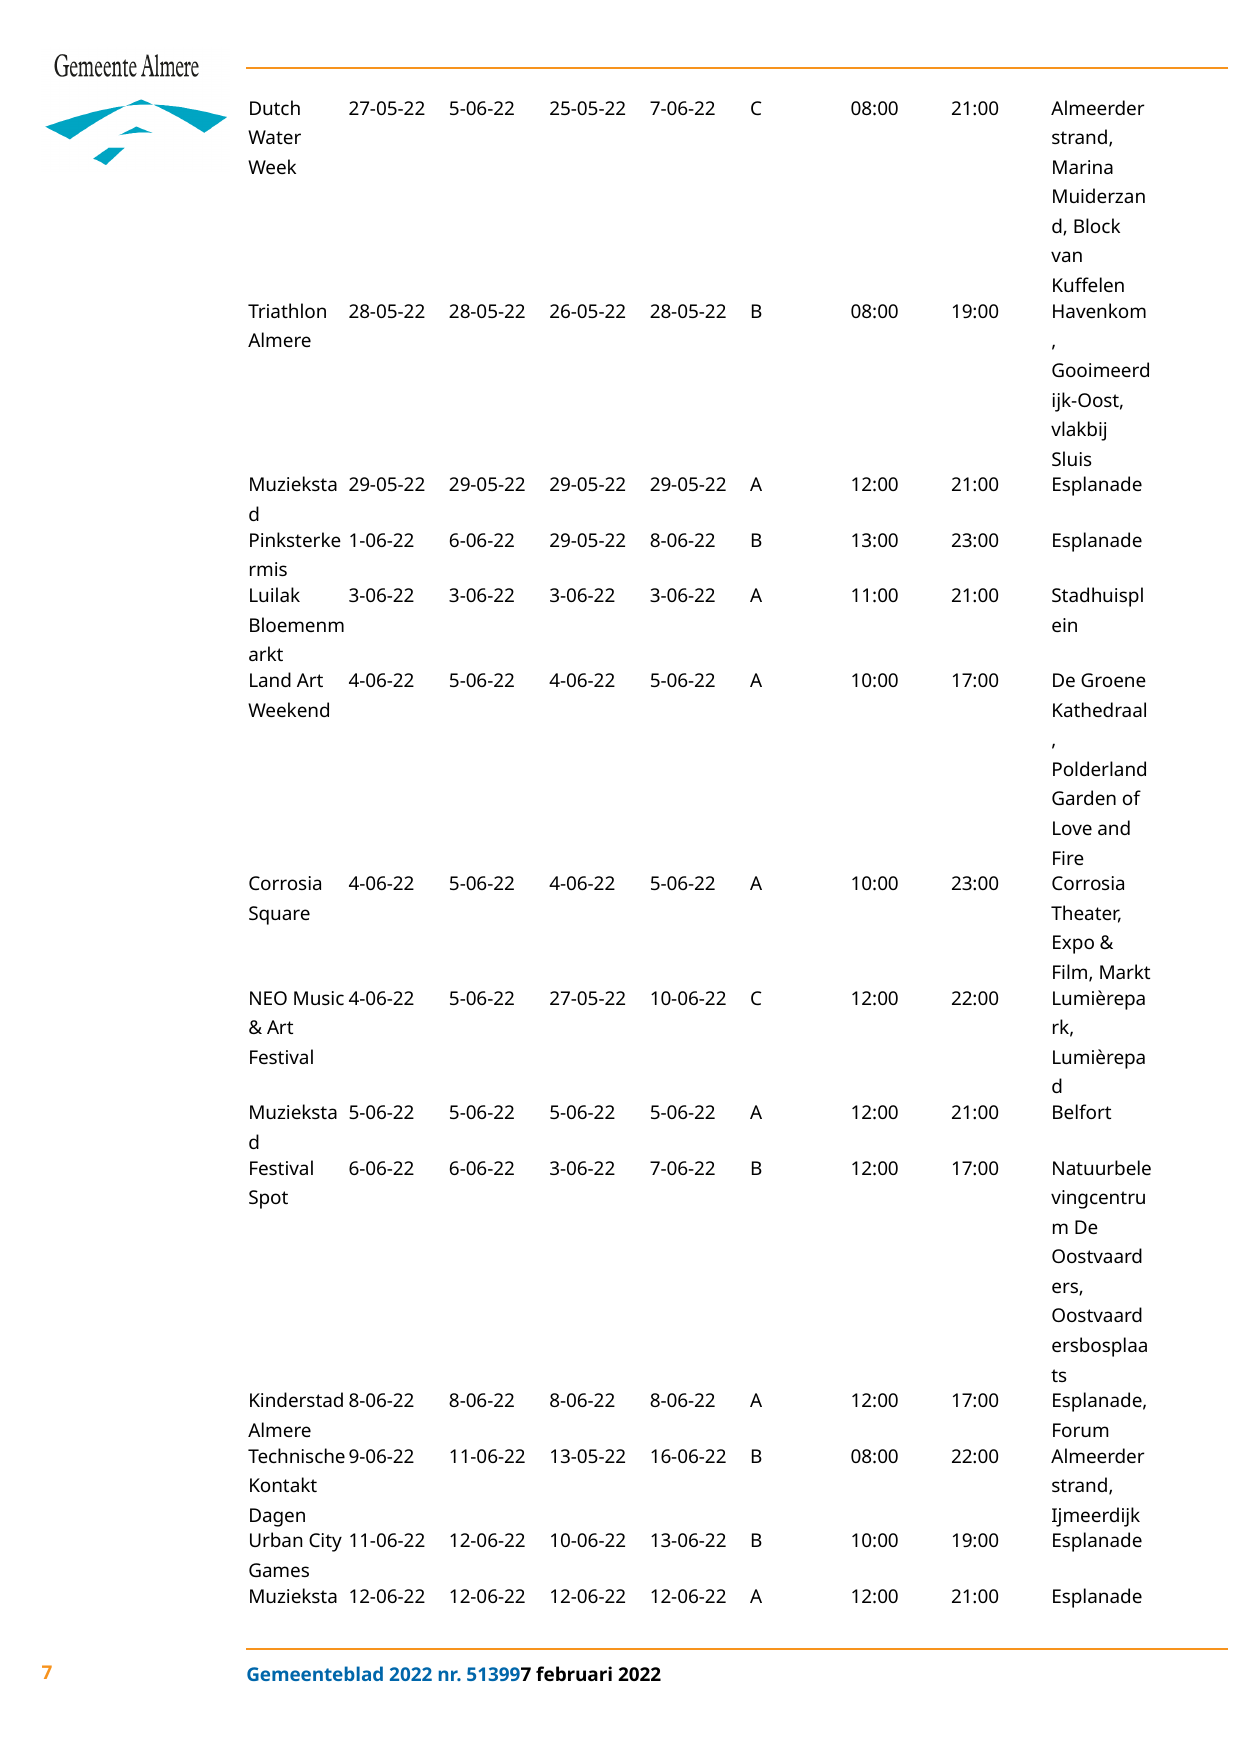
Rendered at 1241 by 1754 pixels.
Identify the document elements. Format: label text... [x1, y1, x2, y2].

table_cell 6-06-22 [449, 1155, 549, 1387]
table_cell Lumièrepark, Lumièrepad [1051, 985, 1152, 1099]
table_cell 5-06-22 [449, 985, 549, 1099]
table_cell Festival Spot [248, 1155, 348, 1387]
table_cell 7-06-22 [650, 1155, 750, 1387]
table_cell A [750, 1583, 850, 1609]
table_cell 3-06-22 [549, 1155, 649, 1387]
table_cell C [750, 95, 850, 298]
table_cell 29-05-22 [650, 472, 750, 527]
table_cell 13-06-22 [650, 1528, 750, 1583]
table_cell Kinderstad Almere [248, 1388, 348, 1443]
table_cell 10:00 [850, 870, 951, 985]
table_cell 25-05-22 [549, 95, 649, 298]
table_cell 4-06-22 [549, 667, 649, 870]
table_cell Natuurbelevingcentrum De Oostvaarders, Oostvaardersbosplaats [1051, 1155, 1152, 1387]
table_cell Esplanade, Forum [1051, 1388, 1152, 1443]
table_cell 21:00 [951, 582, 1051, 667]
table_cell NEO Music & Art Festival [248, 985, 348, 1099]
table_cell 22:00 [951, 1443, 1051, 1528]
table_cell 08:00 [850, 298, 951, 472]
table_cell 13:00 [850, 527, 951, 582]
table_cell 3-06-22 [348, 582, 449, 667]
table_cell Belfort [1051, 1099, 1152, 1155]
table_cell 5-06-22 [650, 1099, 750, 1155]
table_cell 21:00 [951, 472, 1051, 527]
table_cell 12-06-22 [449, 1583, 549, 1609]
table_cell 10:00 [850, 667, 951, 870]
table_cell 4-06-22 [348, 667, 449, 870]
table_cell 11-06-22 [348, 1528, 449, 1583]
table_cell 29-05-22 [549, 472, 649, 527]
table_cell Esplanade [1051, 527, 1152, 582]
table_cell 26-05-22 [549, 298, 649, 472]
table_cell 11:00 [850, 582, 951, 667]
table_cell 12:00 [850, 985, 951, 1099]
table_cell A [750, 667, 850, 870]
table_cell 12-06-22 [650, 1583, 750, 1609]
table_cell 8-06-22 [348, 1388, 449, 1443]
table_cell 4-06-22 [348, 870, 449, 985]
table_cell 23:00 [951, 527, 1051, 582]
table_cell 29-05-22 [348, 472, 449, 527]
table_cell Triathlon Almere [248, 298, 348, 472]
table_cell 19:00 [951, 298, 1051, 472]
table_cell 12:00 [850, 1155, 951, 1387]
table_cell Muzieksta [248, 1583, 348, 1609]
table_cell 17:00 [951, 1155, 1051, 1387]
table_cell 28-05-22 [650, 298, 750, 472]
table_cell 3-06-22 [650, 582, 750, 667]
table_cell Muziekstad [248, 472, 348, 527]
table_cell 23:00 [951, 870, 1051, 985]
table_cell 1-06-22 [348, 527, 449, 582]
table_cell Urban City Games [248, 1528, 348, 1583]
table_cell Havenkom, Gooimeerdijk-Oost, vlakbij Sluis [1051, 298, 1152, 472]
table_cell 12-06-22 [348, 1583, 449, 1609]
table_cell 10:00 [850, 1528, 951, 1583]
table_cell 21:00 [951, 1583, 1051, 1609]
table_cell 17:00 [951, 667, 1051, 870]
table_cell 08:00 [850, 95, 951, 298]
table_cell 19:00 [951, 1528, 1051, 1583]
table_cell 4-06-22 [549, 870, 649, 985]
table_cell 10-06-22 [650, 985, 750, 1099]
table_cell 9-06-22 [348, 1443, 449, 1528]
table_cell B [750, 1443, 850, 1528]
table_cell 5-06-22 [449, 667, 549, 870]
table_cell 5-06-22 [348, 1099, 449, 1155]
table_cell Land Art Weekend [248, 667, 348, 870]
table_cell Pinksterkermis [248, 527, 348, 582]
table_cell 21:00 [951, 95, 1051, 298]
table_cell A [750, 1099, 850, 1155]
table_cell 21:00 [951, 1099, 1051, 1155]
table_cell Esplanade [1051, 1528, 1152, 1583]
table_cell 12:00 [850, 1583, 951, 1609]
table_cell 5-06-22 [449, 95, 549, 298]
table_cell 28-05-22 [449, 298, 549, 472]
table_cell 5-06-22 [449, 870, 549, 985]
table_cell 29-05-22 [449, 472, 549, 527]
table_cell Esplanade [1051, 1583, 1152, 1609]
table_cell 27-05-22 [348, 95, 449, 298]
table_cell Corrosia Theater, Expo & Film, Markt [1051, 870, 1152, 985]
table_cell 13-05-22 [549, 1443, 649, 1528]
table_cell Almeerderstrand, Ijmeerdijk [1051, 1443, 1152, 1528]
table_cell B [750, 527, 850, 582]
table_cell 12:00 [850, 1388, 951, 1443]
table_cell 12-06-22 [449, 1528, 549, 1583]
table_cell 3-06-22 [449, 582, 549, 667]
table_cell 5-06-22 [650, 870, 750, 985]
table_cell 4-06-22 [348, 985, 449, 1099]
table_cell 5-06-22 [650, 667, 750, 870]
table_cell 11-06-22 [449, 1443, 549, 1528]
table_cell 17:00 [951, 1388, 1051, 1443]
table_cell 12:00 [850, 1099, 951, 1155]
table_cell A [750, 472, 850, 527]
table_cell 5-06-22 [449, 1099, 549, 1155]
table_cell 12:00 [850, 472, 951, 527]
table_cell 5-06-22 [549, 1099, 649, 1155]
table_cell 8-06-22 [650, 527, 750, 582]
table_cell 28-05-22 [348, 298, 449, 472]
table_cell 8-06-22 [449, 1388, 549, 1443]
table_cell C [750, 985, 850, 1099]
table_cell 29-05-22 [549, 527, 649, 582]
table_cell 08:00 [850, 1443, 951, 1528]
table_cell Stadhuisplein [1051, 582, 1152, 667]
table_cell 7-06-22 [650, 95, 750, 298]
picture [41, 47, 231, 172]
table_cell B [750, 1528, 850, 1583]
table_cell Muziekstad [248, 1099, 348, 1155]
table_cell Almeerderstrand, Marina Muiderzand, Block van Kuffelen [1051, 95, 1152, 298]
table_cell 8-06-22 [650, 1388, 750, 1443]
table_cell Dutch Water Week [248, 95, 348, 298]
table_cell 8-06-22 [549, 1388, 649, 1443]
table_cell A [750, 582, 850, 667]
table_cell B [750, 298, 850, 472]
table_cell Luilak Bloemenmarkt [248, 582, 348, 667]
table_cell 3-06-22 [549, 582, 649, 667]
table_cell De Groene Kathedraal, Polderland Garden of Love and Fire [1051, 667, 1152, 870]
table_cell A [750, 870, 850, 985]
table_cell 16-06-22 [650, 1443, 750, 1528]
table_cell 12-06-22 [549, 1583, 649, 1609]
table_cell 10-06-22 [549, 1528, 649, 1583]
table_cell 22:00 [951, 985, 1051, 1099]
table_cell B [750, 1155, 850, 1387]
table_cell 27-05-22 [549, 985, 649, 1099]
table_cell A [750, 1388, 850, 1443]
table_cell Technische Kontakt Dagen [248, 1443, 348, 1528]
table_cell 6-06-22 [348, 1155, 449, 1387]
table_cell 6-06-22 [449, 527, 549, 582]
table_cell Corrosia Square [248, 870, 348, 985]
table_cell Esplanade [1051, 472, 1152, 527]
